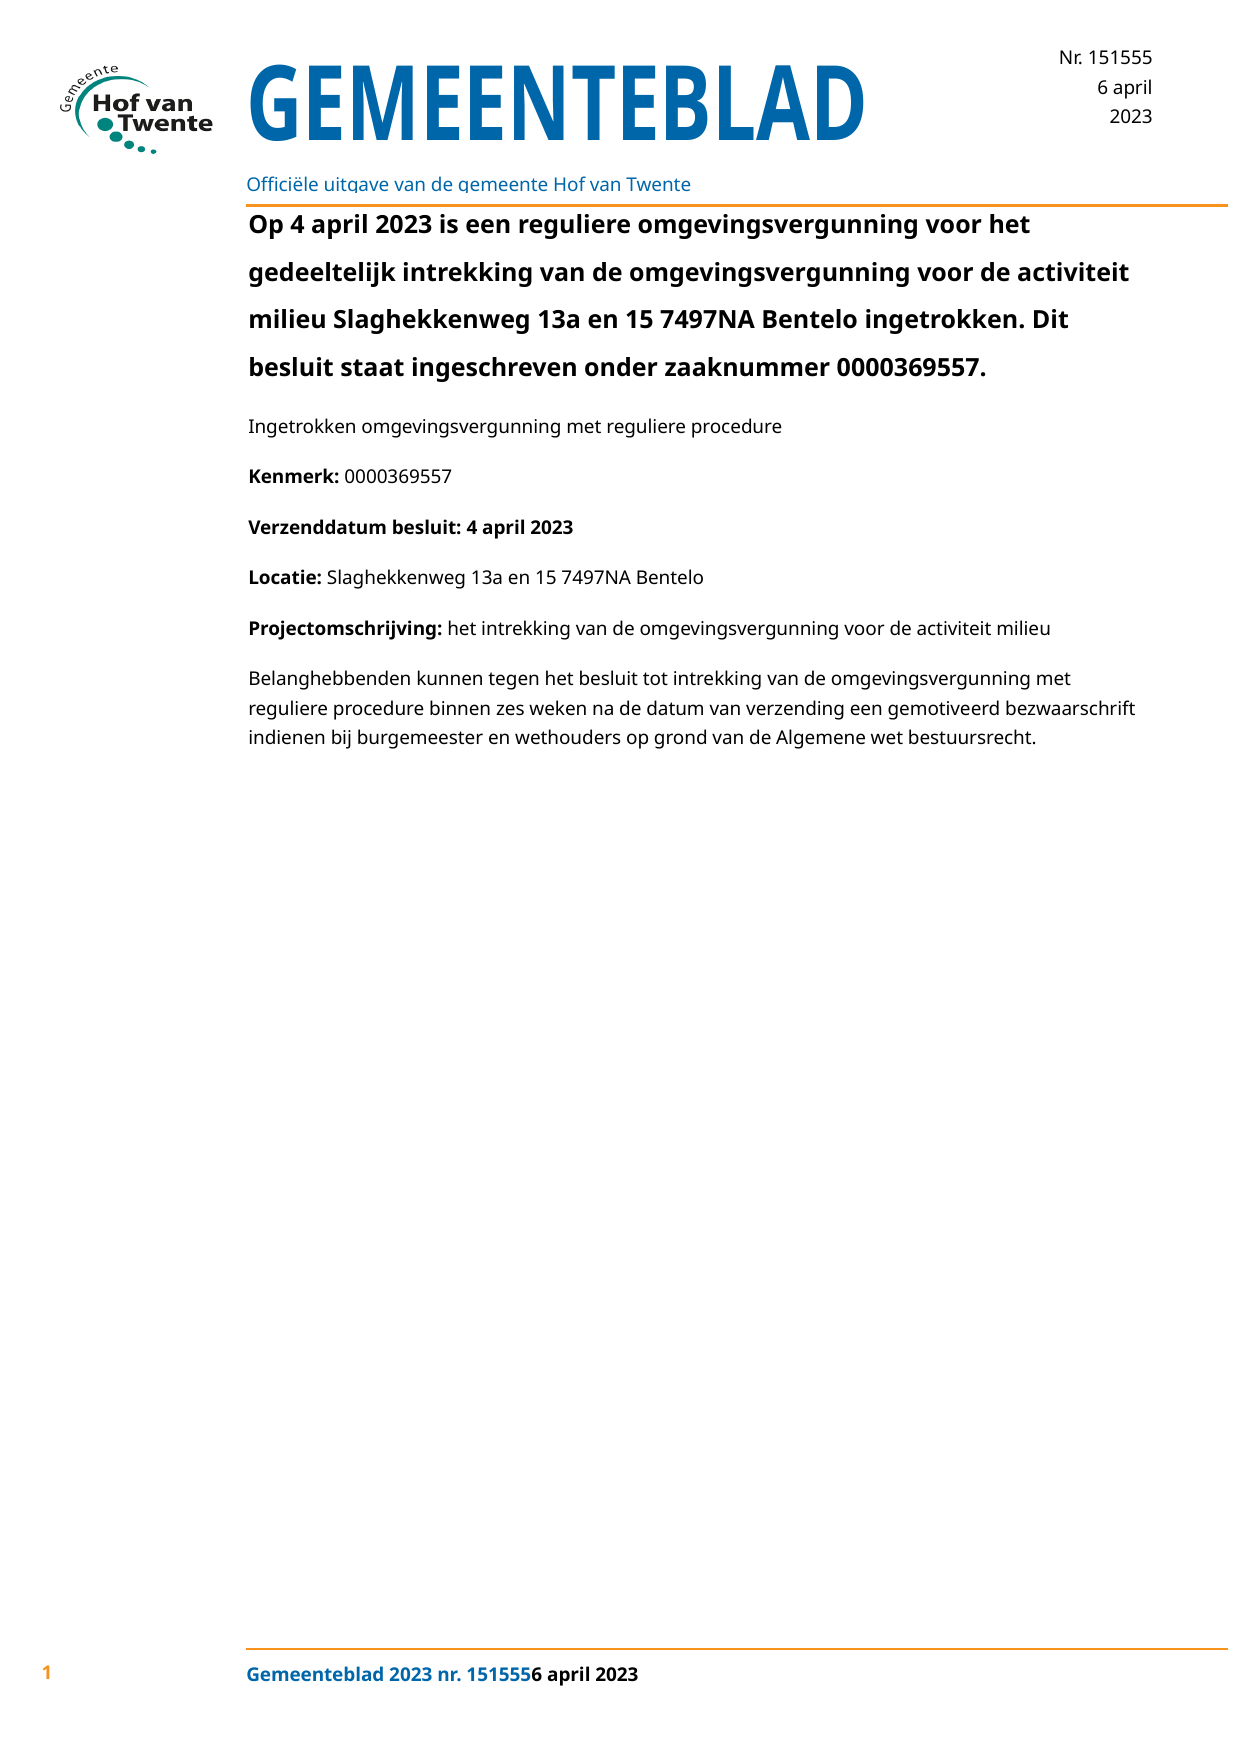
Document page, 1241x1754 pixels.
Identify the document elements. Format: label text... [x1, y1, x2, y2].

text Kenmerk: 0000369557 [248, 463, 1152, 489]
text Ingetrokken omgevingsvergunning met reguliere procedure [248, 413, 1152, 439]
text Projectomschrijving: het intrekking van de omgevingsvergunning voor de activiteit milieu [248, 615, 1152, 641]
picture [41, 47, 231, 172]
text Locatie: Slaghekkenweg 13a en 15 7497NA Bentelo [248, 564, 1152, 590]
text Belanghebbenden kunnen tegen het besluit tot intrekking van de omgevingsvergunning met reguliere procedure binnen zes weken na de datum van verzending een gemotiveerd bezwaarschrift indienen bij burgemeester en wethouders op grond van de Algemene wet bestuursrecht. [248, 665, 1152, 750]
text Op 4 april 2023 is een reguliere omgevingsvergunning voor het gedeeltelijk intrekking van de omgevingsvergunning voor de activiteit milieu Slaghekkenweg 13a en 15 7497NA Bentelo ingetrokken. Dit besluit staat ingeschreven onder zaaknummer 0000369557. [248, 207, 1152, 384]
text Verzenddatum besluit: 4 april 2023 [248, 514, 1152, 540]
